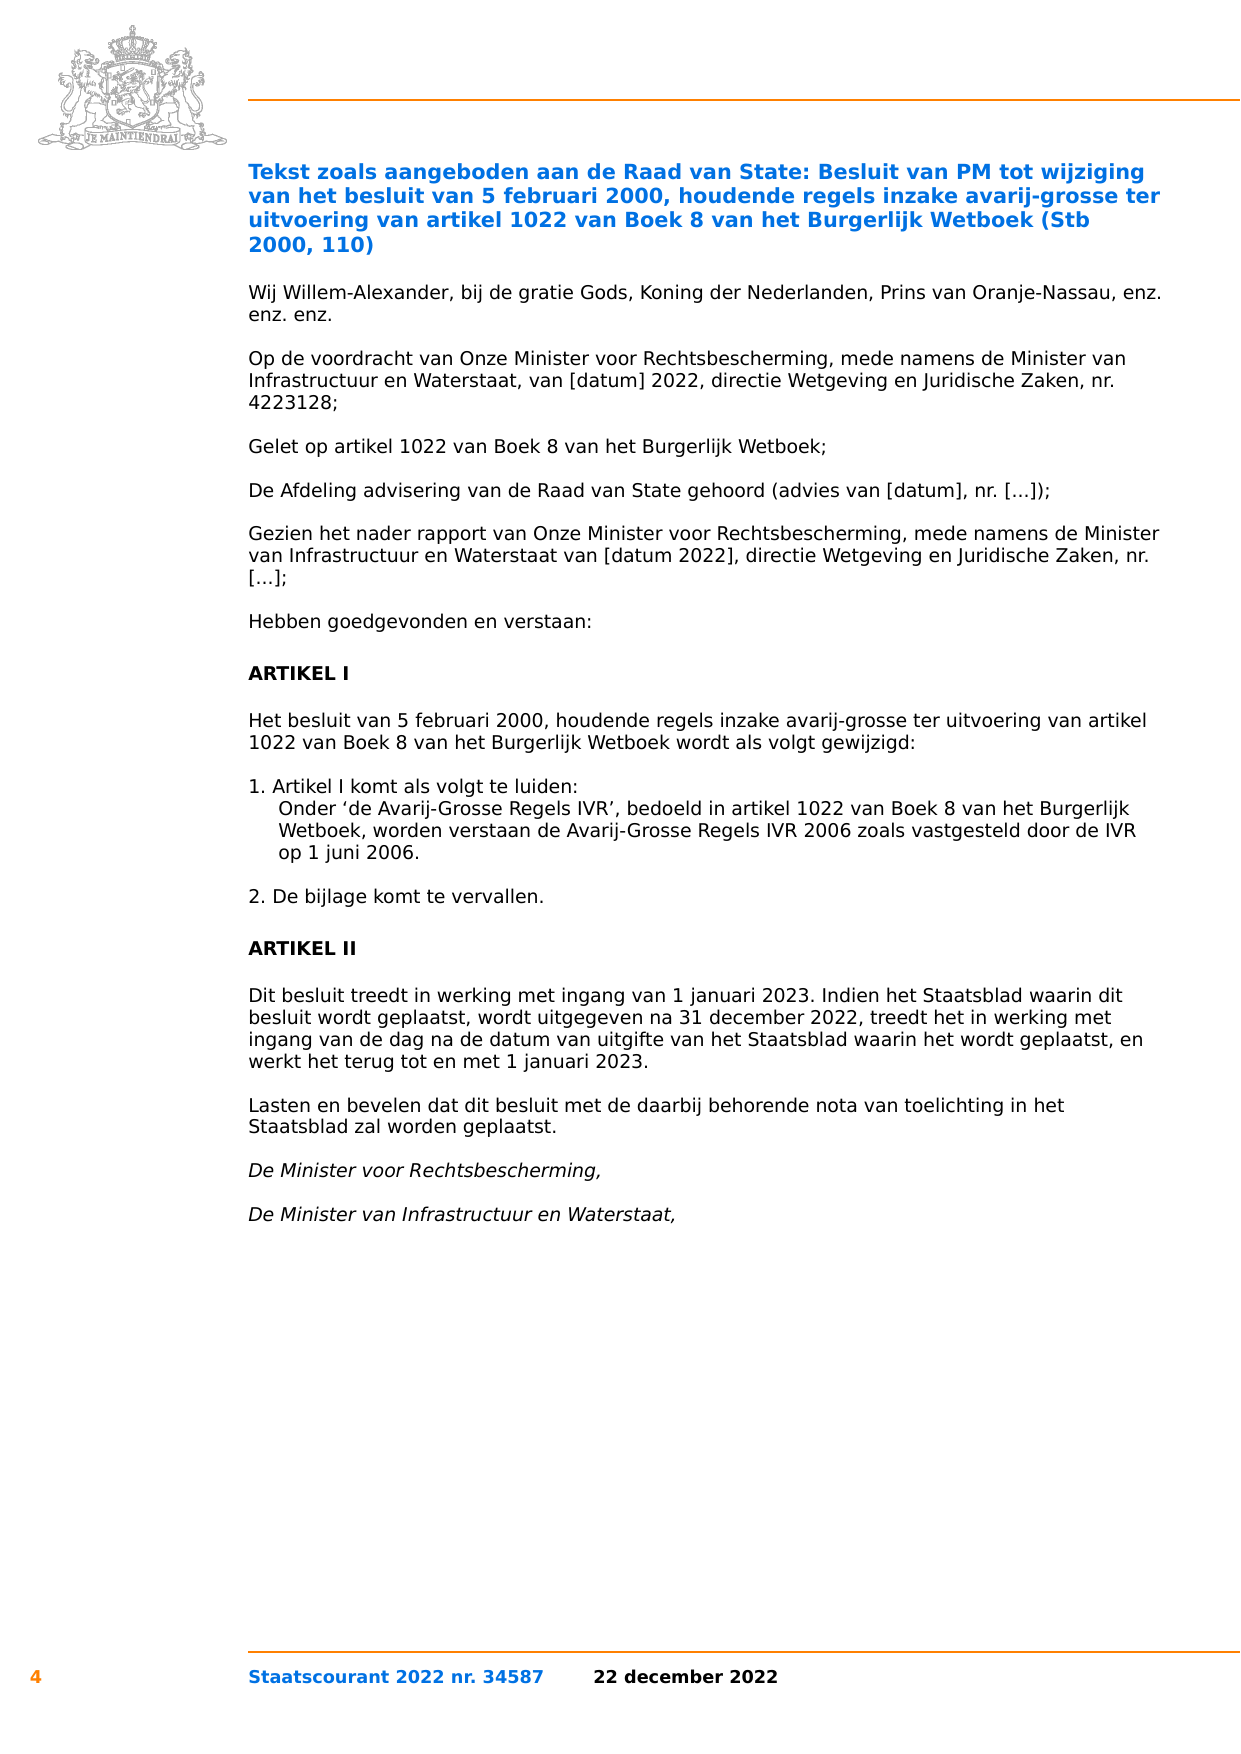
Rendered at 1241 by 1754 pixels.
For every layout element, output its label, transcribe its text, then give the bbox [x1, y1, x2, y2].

text Onder ‘de Avarij-Grosse Regels IVR’, bedoeld in artikel 1022 van Boek 8 van het Burgerlijk Wetboek, worden verstaan de Avarij-Grosse Regels IVR 2006 zoals vastgesteld door de IVR op 1 juni 2006. [278, 798, 1163, 864]
text De Minister van Infrastructuur en Waterstaat, [248, 1204, 1163, 1226]
text Dit besluit treedt in werking met ingang van 1 januari 2023. Indien het Staatsblad waarin dit besluit wordt geplaatst, wordt uitgegeven na 31 december 2022, treedt het in werking met ingang van de dag na de datum van uitgifte van het Staatsblad waarin het wordt geplaatst, en werkt het terug tot en met 1 januari 2023. [248, 985, 1163, 1073]
text Lasten en bevelen dat dit besluit met de daarbij behorende nota van toelichting in het Staatsblad zal worden geplaatst. [248, 1094, 1163, 1138]
text Het besluit van 5 februari 2000, houdende regels inzake avarij-grosse ter uitvoering van artikel 1022 van Boek 8 van het Burgerlijk Wetboek wordt als volgt gewijzigd: [248, 710, 1163, 754]
text Op de voordracht van Onze Minister voor Rechtsbescherming, mede namens de Minister van Infrastructuur en Waterstaat, van [datum] 2022, directie Wetgeving en Juridische Zaken, nr. 4223128; [248, 348, 1163, 414]
text Gezien het nader rapport van Onze Minister voor Rechtsbescherming, mede namens de Minister van Infrastructuur en Waterstaat van [datum 2022], directie Wetgeving en Juridische Zaken, nr. [...]; [248, 523, 1163, 589]
subtitle ARTIKEL I [248, 663, 1163, 685]
text De Minister voor Rechtsbescherming, [248, 1160, 1163, 1182]
picture [38, 25, 227, 150]
text 2. De bijlage komt te vervallen. [248, 886, 1163, 908]
text Wij Willem-Alexander, bij de gratie Gods, Koning der Nederlanden, Prins van Oranje-Nassau, enz. enz. enz. [248, 282, 1163, 326]
text De Afdeling advisering van de Raad van State gehoord (advies van [datum], nr. [...]); [248, 479, 1163, 501]
subtitle ARTIKEL II [248, 938, 1163, 960]
text 1. Artikel I komt als volgt te luiden: [248, 776, 1163, 798]
text Gelet op artikel 1022 van Boek 8 van het Burgerlijk Wetboek; [248, 436, 1163, 458]
text Hebben goedgevonden en verstaan: [248, 611, 1163, 633]
subtitle Tekst zoals aangeboden aan de Raad van State: Besluit van PM tot wijziging van het besluit van 5 februari 2000, houdende regels inzake avarij-grosse ter uitvoering van artikel 1022 van Boek 8 van het Burgerlijk Wetboek (Stb 2000, 110) [248, 160, 1163, 257]
